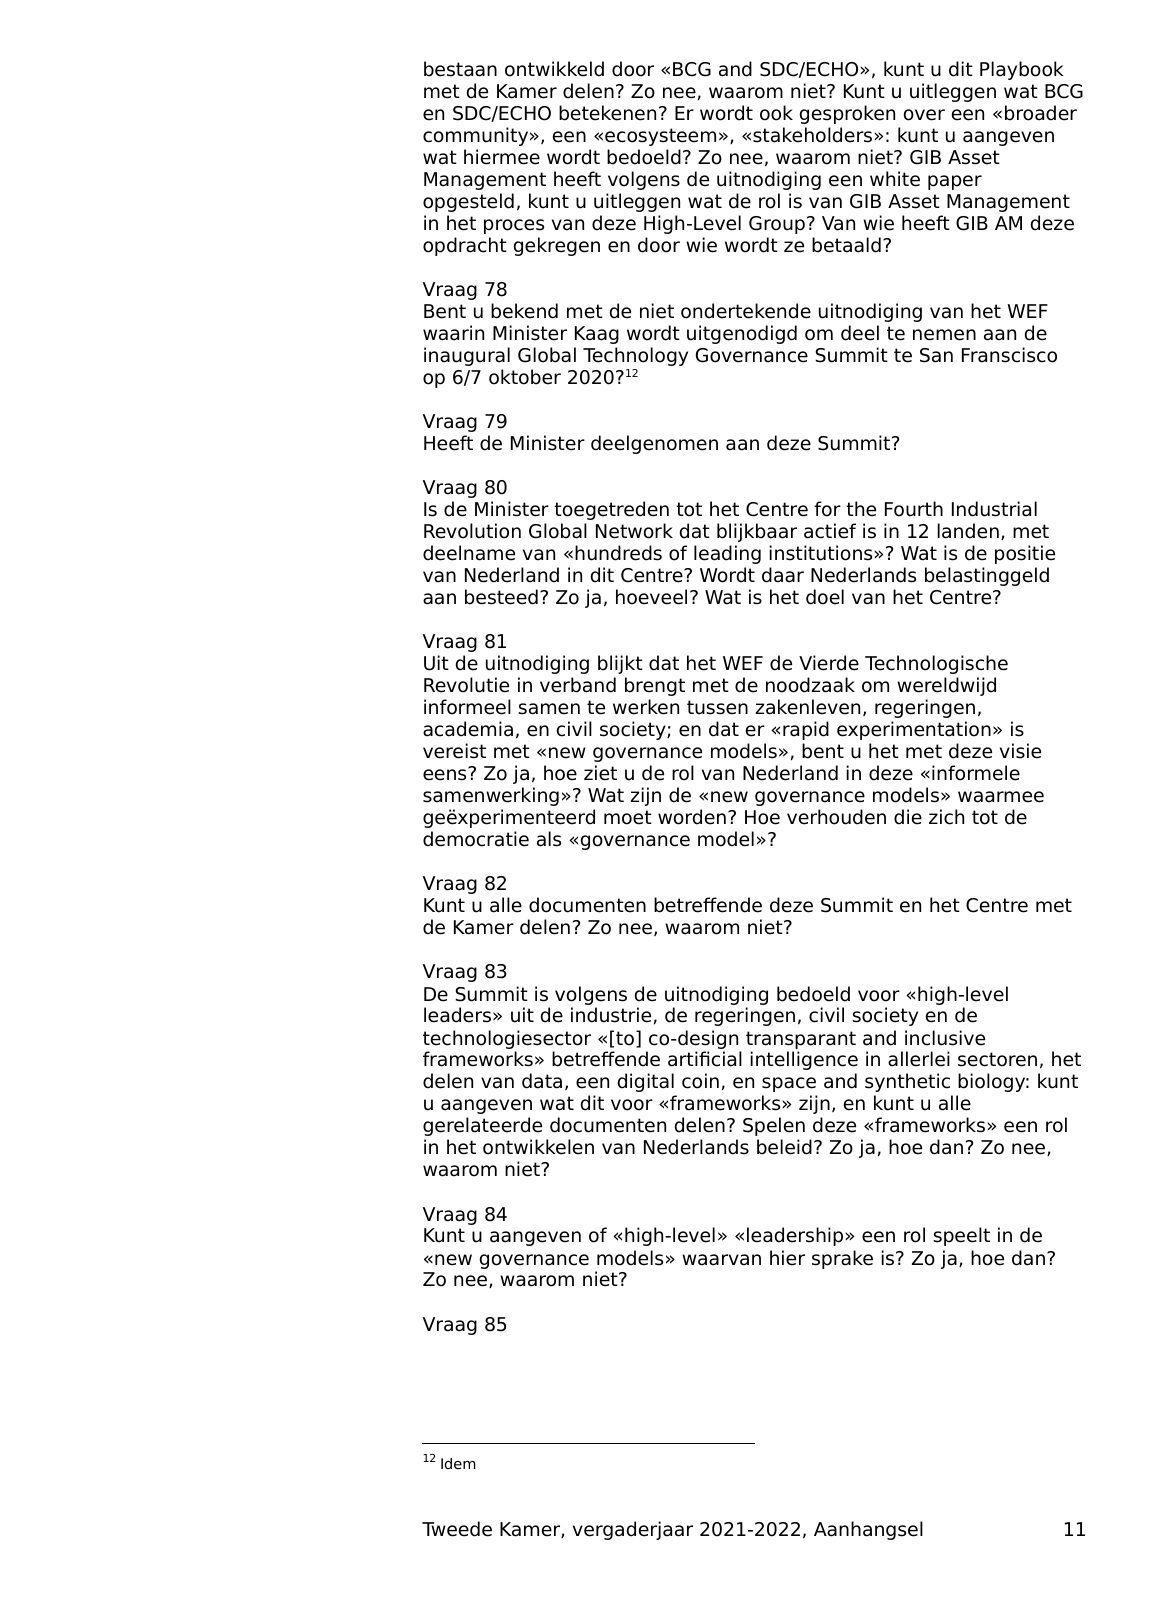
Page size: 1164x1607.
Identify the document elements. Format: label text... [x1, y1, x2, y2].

text bestaan ontwikkeld door «BCG and SDC/ECHO», kunt u dit Playbook met de Kamer delen? Zo nee, waarom niet? Kunt u uitleggen wat BCG en SDC/ECHO betekenen? Er wordt ook gesproken over een «broader community», een «ecosysteem», «stakeholders»: kunt u aangeven wat hiermee wordt bedoeld? Zo nee, waarom niet? GIB Asset Management heeft volgens de uitnodiging een white paper opgesteld, kunt u uitleggen wat de rol is van GIB Asset Management in het proces van deze High-Level Group? Van wie heeft GIB AM deze opdracht gekregen en door wie wordt ze betaald? [422, 59, 1087, 257]
text De Summit is volgens de uitnodiging bedoeld voor «high-level leaders» uit de industrie, de regeringen, civil society en de technologiesector «[to] co-design transparant and inclusive frameworks» betreffende artificial intelligence in allerlei sectoren, het delen van data, een digital coin, en space and synthetic biology: kunt u aangeven wat dit voor «frameworks» zijn, en kunt u alle gerelateerde documenten delen? Spelen deze «frameworks» een rol in het ontwikkelen van Nederlands beleid? Zo ja, hoe dan? Zo nee, waarom niet? [422, 983, 1087, 1181]
text Vraag 80 [422, 477, 1087, 499]
text Vraag 84 [422, 1203, 1087, 1225]
text Uit de uitnodiging blijkt dat het WEF de Vierde Technologische Revolutie in verband brengt met de noodzaak om wereldwijd informeel samen te werken tussen zakenleven, regeringen, academia, en civil society; en dat er «rapid experimentation» is vereist met «new governance models», bent u het met deze visie eens? Zo ja, hoe ziet u de rol van Nederland in deze «informele samenwerking»? Wat zijn de «new governance models» waarmee geëxperimenteerd moet worden? Hoe verhouden die zich tot de democratie als «governance model»? [422, 653, 1087, 851]
text Bent u bekend met de niet ondertekende uitnodiging van het WEF waarin Minister Kaag wordt uitgenodigd om deel te nemen aan de inaugural Global Technology Governance Summit te San Franscisco op 6/7 oktober 2020? [422, 301, 1087, 389]
text Vraag 79 [422, 411, 1087, 433]
text Vraag 83 [422, 961, 1087, 983]
text Vraag 85 [422, 1313, 1087, 1336]
text Kunt u aangeven of «high-level» «leadership» een rol speelt in de «new governance models» waarvan hier sprake is? Zo ja, hoe dan? Zo nee, waarom niet? [422, 1225, 1087, 1291]
text Heeft de Minister deelgenomen aan deze Summit? [422, 433, 1087, 455]
text Kunt u alle documenten betreffende deze Summit en het Centre met de Kamer delen? Zo nee, waarom niet? [422, 895, 1087, 939]
text Vraag 81 [422, 631, 1087, 653]
text Vraag 78 [422, 279, 1087, 301]
text Vraag 82 [422, 873, 1087, 895]
text Is de Minister toegetreden tot het Centre for the Fourth Industrial Revolution Global Network dat blijkbaar actief is in 12 landen, met deelname van «hundreds of leading institutions»? Wat is de positie van Nederland in dit Centre? Wordt daar Nederlands belastinggeld aan besteed? Zo ja, hoeveel? Wat is het doel van het Centre? [422, 499, 1087, 609]
text Idem [422, 1452, 1087, 1474]
